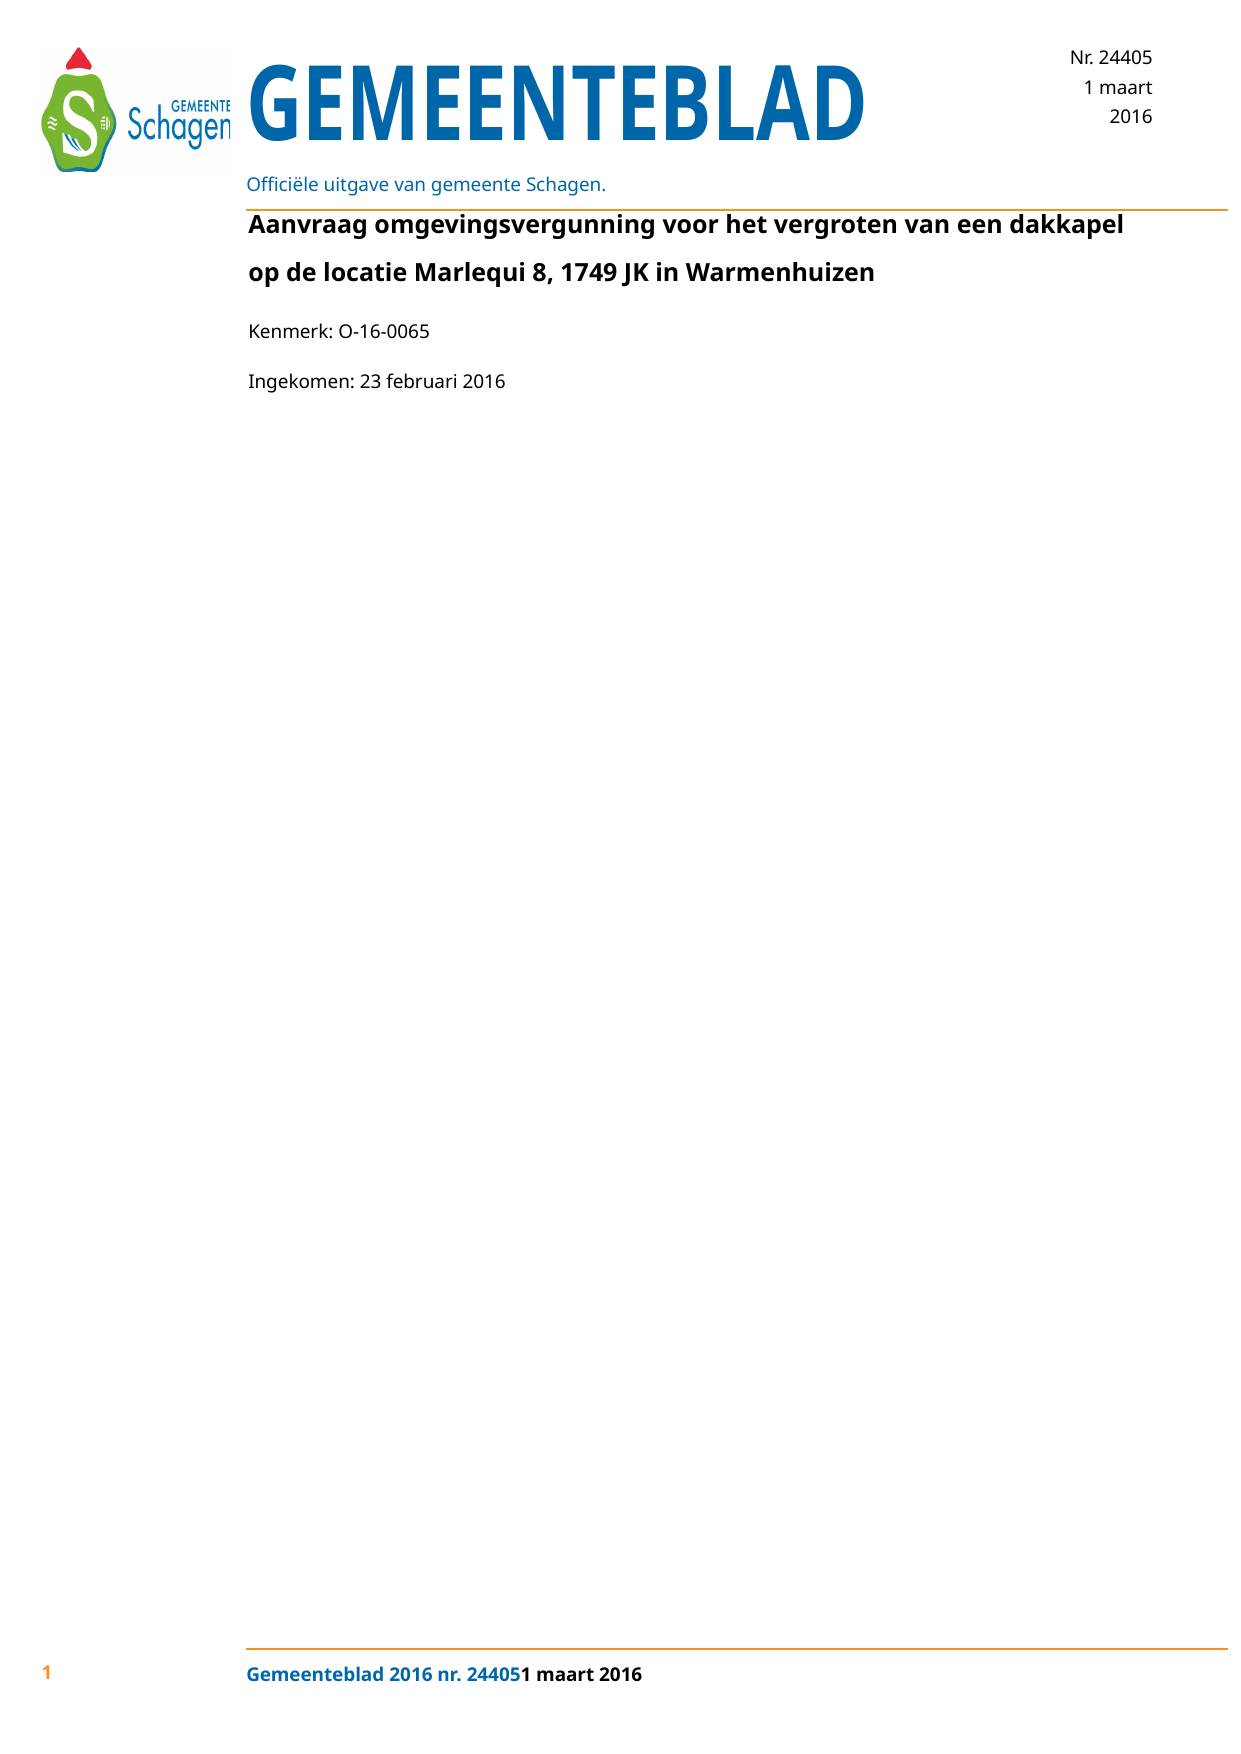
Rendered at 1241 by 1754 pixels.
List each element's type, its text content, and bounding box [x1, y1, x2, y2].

text Ingekomen: 23 februari 2016 [248, 368, 1152, 394]
text Kenmerk: O-16-0065 [248, 318, 1152, 344]
text Aanvraag omgevingsvergunning voor het vergroten van een dakkapel op de locatie Marlequi 8, 1749 JK in Warmenhuizen [248, 211, 1152, 288]
picture [41, 47, 231, 172]
